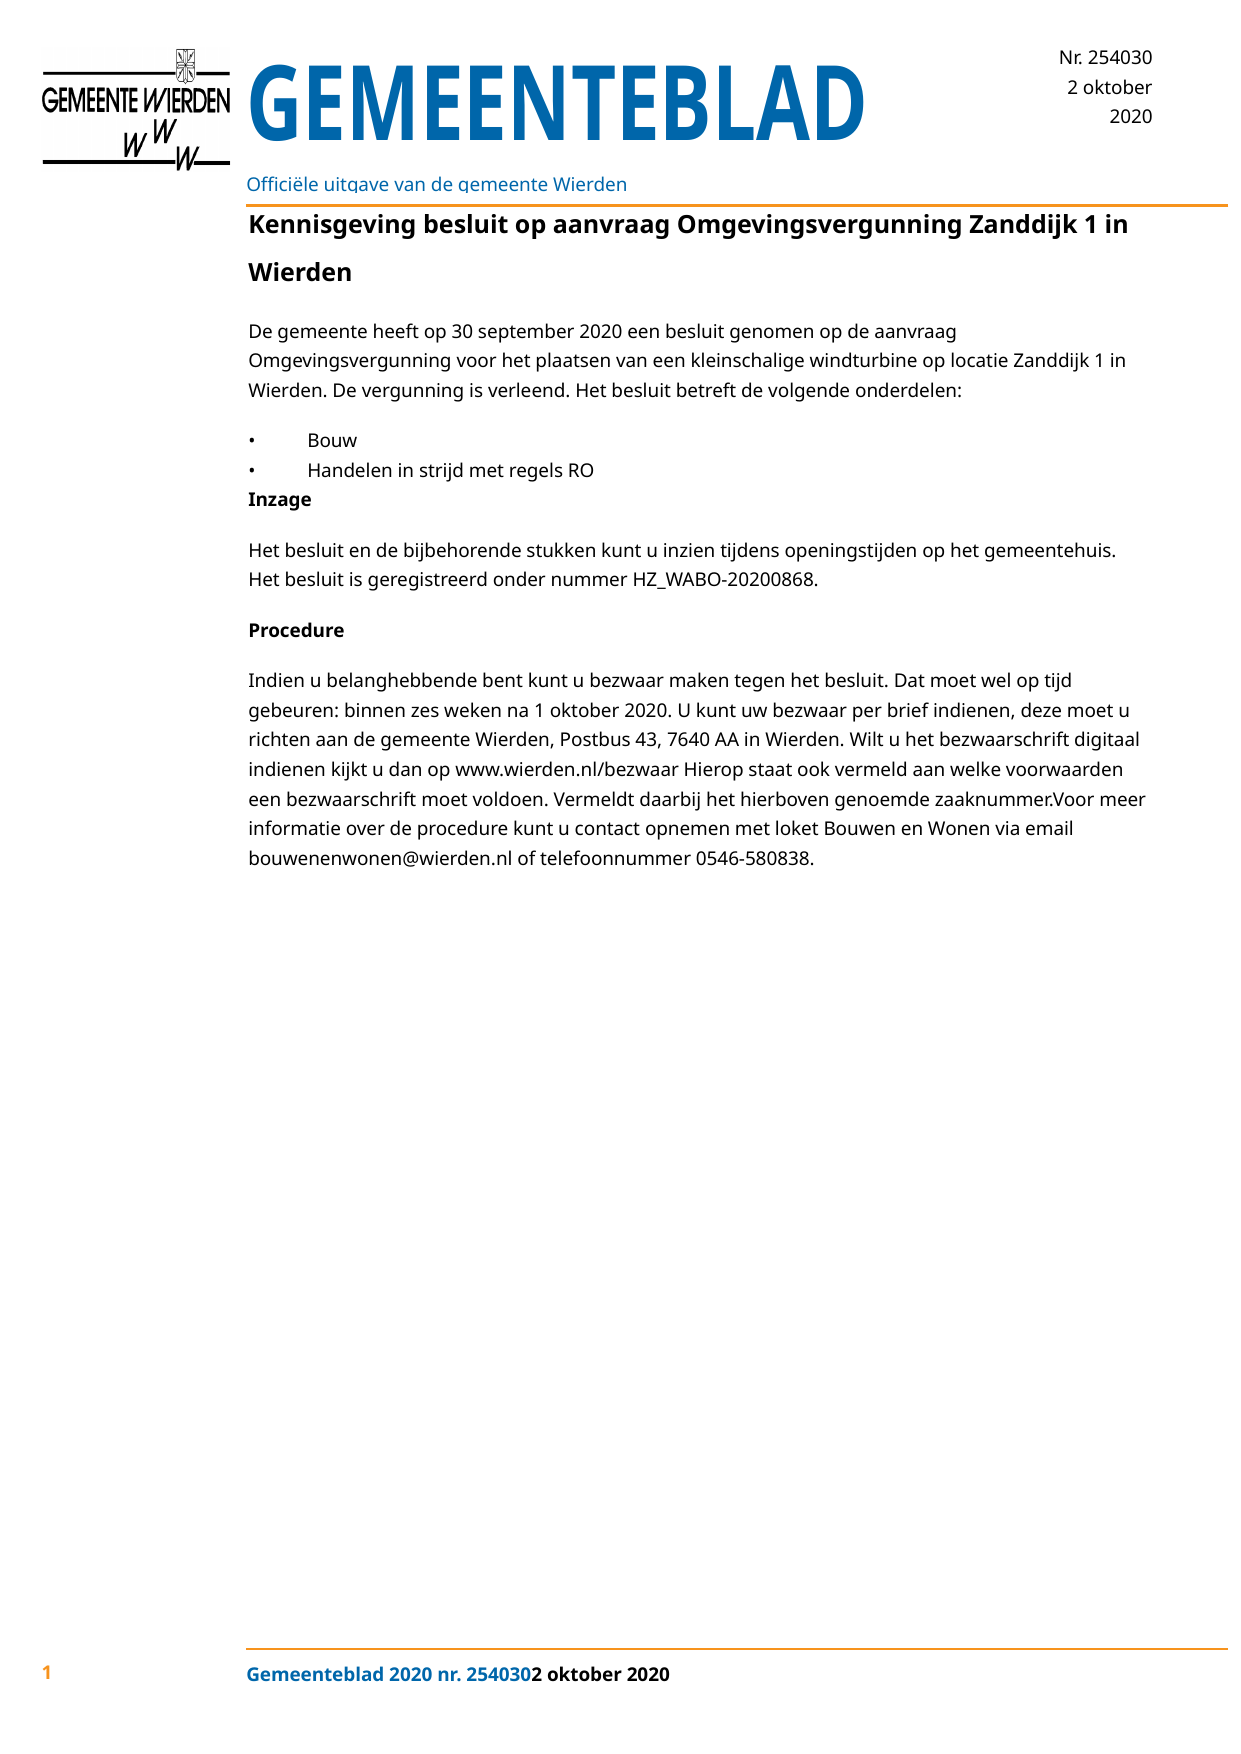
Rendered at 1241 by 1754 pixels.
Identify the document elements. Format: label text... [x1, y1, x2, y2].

text Het besluit en de bijbehorende stukken kunt u inzien tijdens openingstijden op het gemeentehuis. Het besluit is geregistreerd onder nummer HZ_WABO-20200868. [248, 537, 1152, 592]
text Kennisgeving besluit op aanvraag Omgevingsvergunning Zanddijk 1 in Wierden [248, 207, 1152, 288]
text Procedure [248, 617, 1152, 643]
text Inzage [248, 487, 1152, 512]
list Handelen in strijd met regels RO [248, 457, 1152, 483]
text Indien u belanghebbende bent kunt u bezwaar maken tegen het besluit. Dat moet wel op tijd gebeuren: binnen zes weken na 1 oktober 2020. U kunt uw bezwaar per brief indienen, deze moet u richten aan de gemeente Wierden, Postbus 43, 7640 AA in Wierden. Wilt u het bezwaarschrift digitaal indienen kijkt u dan op www.wierden.nl/bezwaar Hierop staat ook vermeld aan welke voorwaarden een bezwaarschrift moet voldoen. Vermeldt daarbij het hierboven genoemde zaaknummer.Voor meer informatie over de procedure kunt u contact opnemen met loket Bouwen en Wonen via email bouwenenwonen@wierden.nl of telefoonnummer 0546-580838. [248, 667, 1152, 871]
picture [41, 47, 231, 172]
text De gemeente heeft op 30 september 2020 een besluit genomen op de aanvraag Omgevingsvergunning voor het plaatsen van een kleinschalige windturbine op locatie Zanddijk 1 in Wierden. De vergunning is verleend. Het besluit betreft de volgende onderdelen: [248, 318, 1152, 403]
list Bouw [248, 427, 1152, 453]
